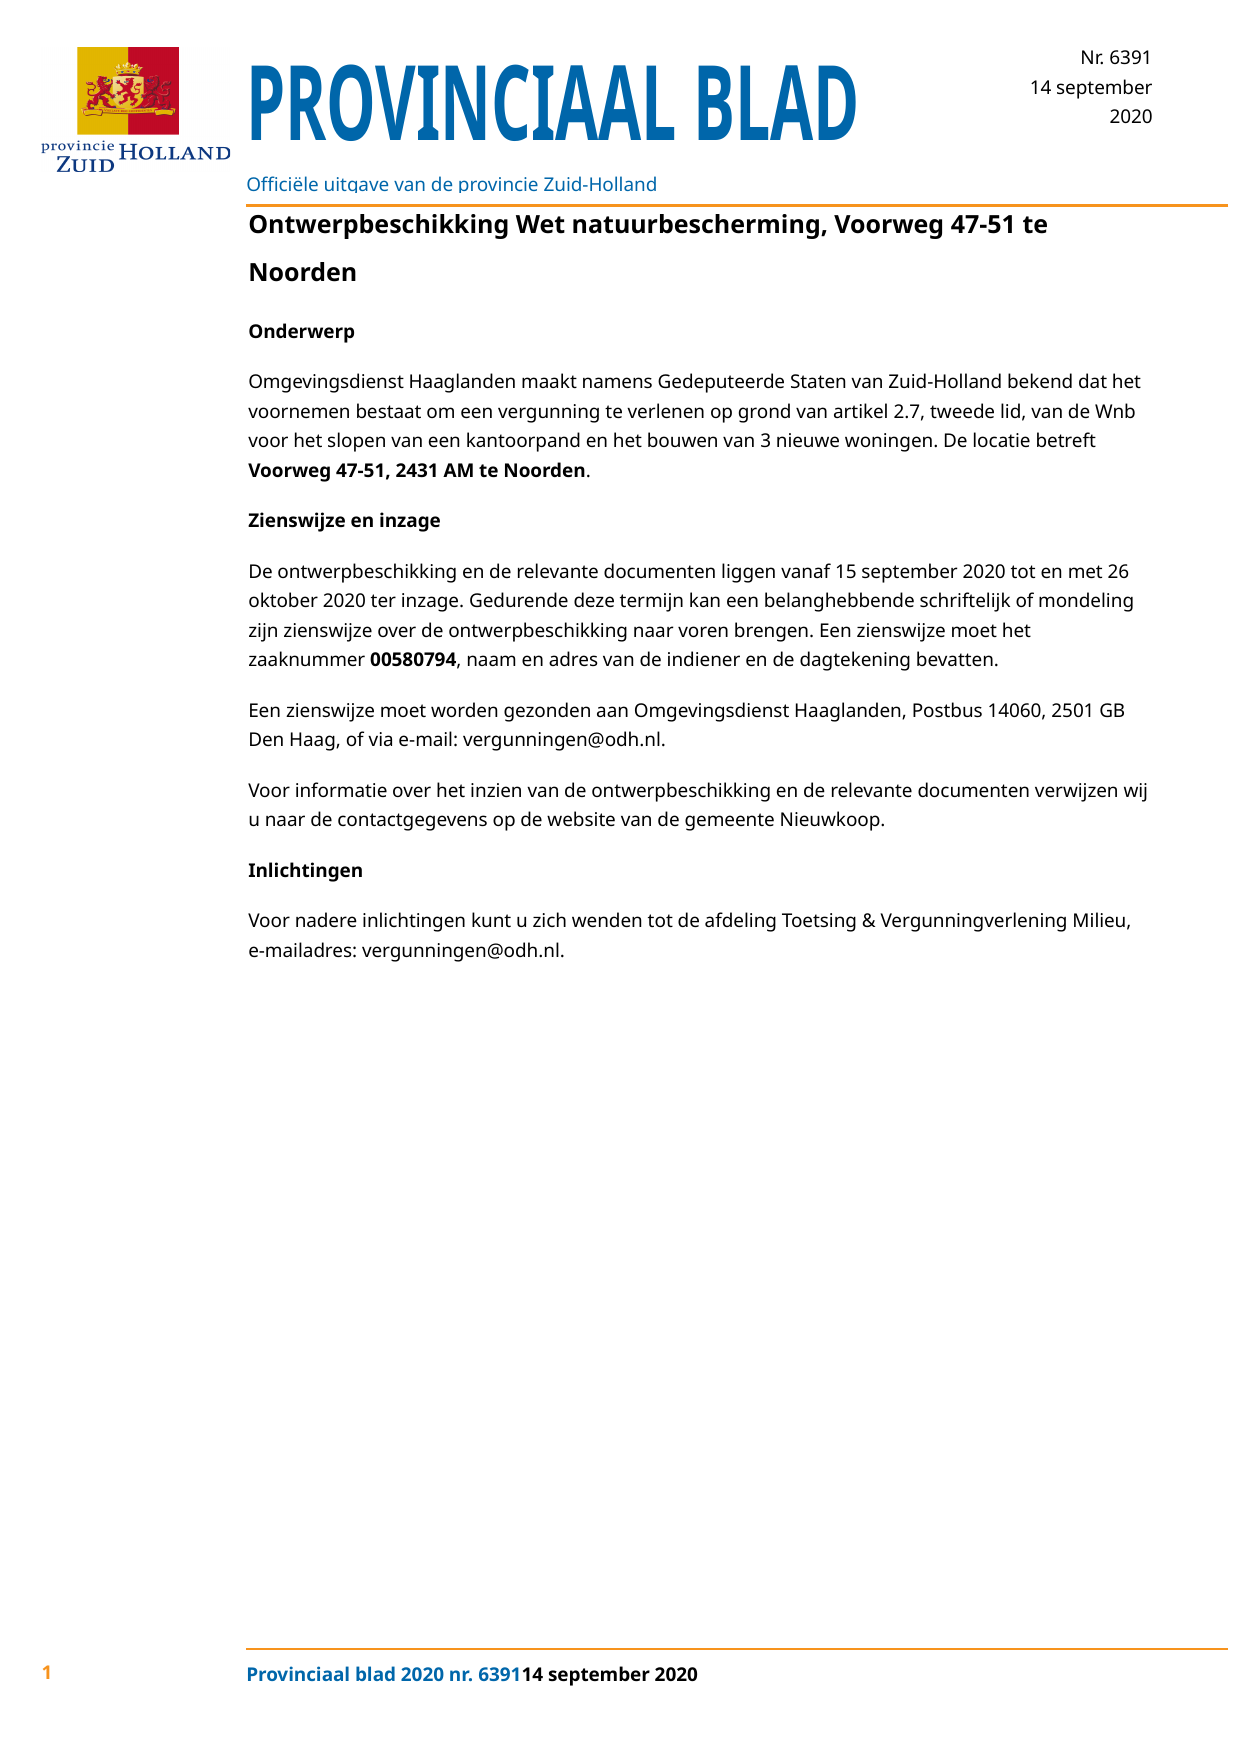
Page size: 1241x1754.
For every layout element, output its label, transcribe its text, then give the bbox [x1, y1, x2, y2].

text Onderwerp [248, 318, 1152, 344]
picture [41, 47, 231, 172]
text De ontwerpbeschikking en de relevante documenten liggen vanaf 15 september 2020 tot en met 26 oktober 2020 ter inzage. Gedurende deze termijn kan een belanghebbende schriftelijk of mondeling zijn zienswijze over de ontwerpbeschikking naar voren brengen. Een zienswijze moet het zaaknummer 00580794, naam en adres van de indiener en de dagtekening bevatten. [248, 558, 1152, 672]
text Voor nadere inlichtingen kunt u zich wenden tot de afdeling Toetsing & Vergunningverlening Milieu, e-mailadres: vergunningen@odh.nl. [248, 907, 1152, 963]
text Voor informatie over het inzien van de ontwerpbeschikking en de relevante documenten verwijzen wij u naar de contactgegevens op de website van de gemeente Nieuwkoop. [248, 777, 1152, 832]
text Ontwerpbeschikking Wet natuurbescherming, Voorweg 47-51 te Noorden [248, 207, 1152, 288]
text Een zienswijze moet worden gezonden aan Omgevingsdienst Haaglanden, Postbus 14060, 2501 GB Den Haag, of via e-mail: vergunningen@odh.nl. [248, 697, 1152, 752]
text Omgevingsdienst Haaglanden maakt namens Gedeputeerde Staten van Zuid-Holland bekend dat het voornemen bestaat om een vergunning te verlenen op grond van artikel 2.7, tweede lid, van de Wnb voor het slopen van een kantoorpand en het bouwen van 3 nieuwe woningen. De locatie betreft Voorweg 47-51, 2431 AM te Noorden. [248, 368, 1152, 483]
text Inlichtingen [248, 857, 1152, 883]
text Zienswijze en inzage [248, 507, 1152, 533]
